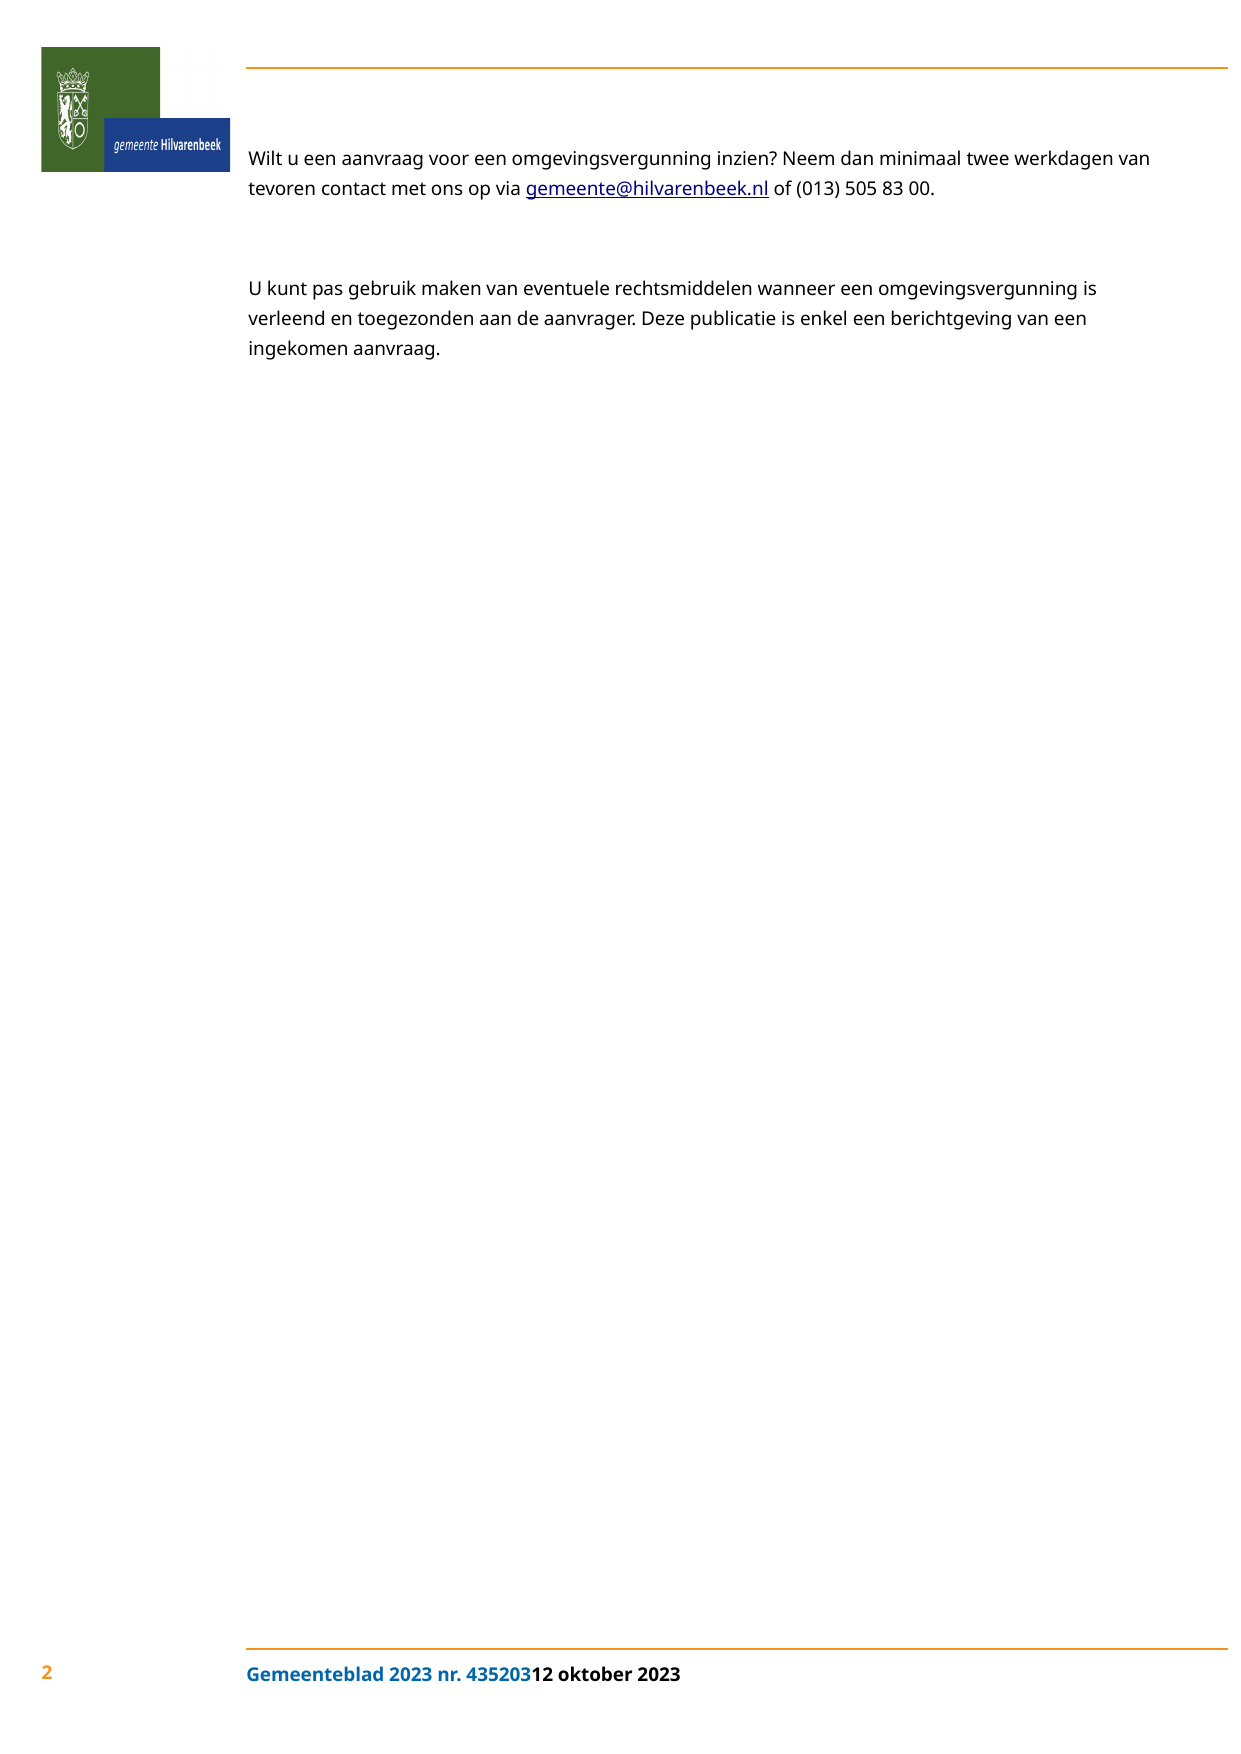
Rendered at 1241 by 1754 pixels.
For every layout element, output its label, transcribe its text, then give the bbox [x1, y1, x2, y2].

text U kunt pas gebruik maken van eventuele rechtsmiddelen wanneer een omgevingsvergunning is verleend en toegezonden aan de aanvrager. Deze publicatie is enkel een berichtgeving van een ingekomen aanvraag. [248, 276, 1152, 361]
picture [41, 47, 231, 172]
text Wilt u een aanvraag voor een omgevingsvergunning inzien? Neem dan minimaal twee werkdagen van tevoren contact met ons op via gemeente@hilvarenbeek.nl of (013) 505 83 00. [248, 145, 1152, 201]
